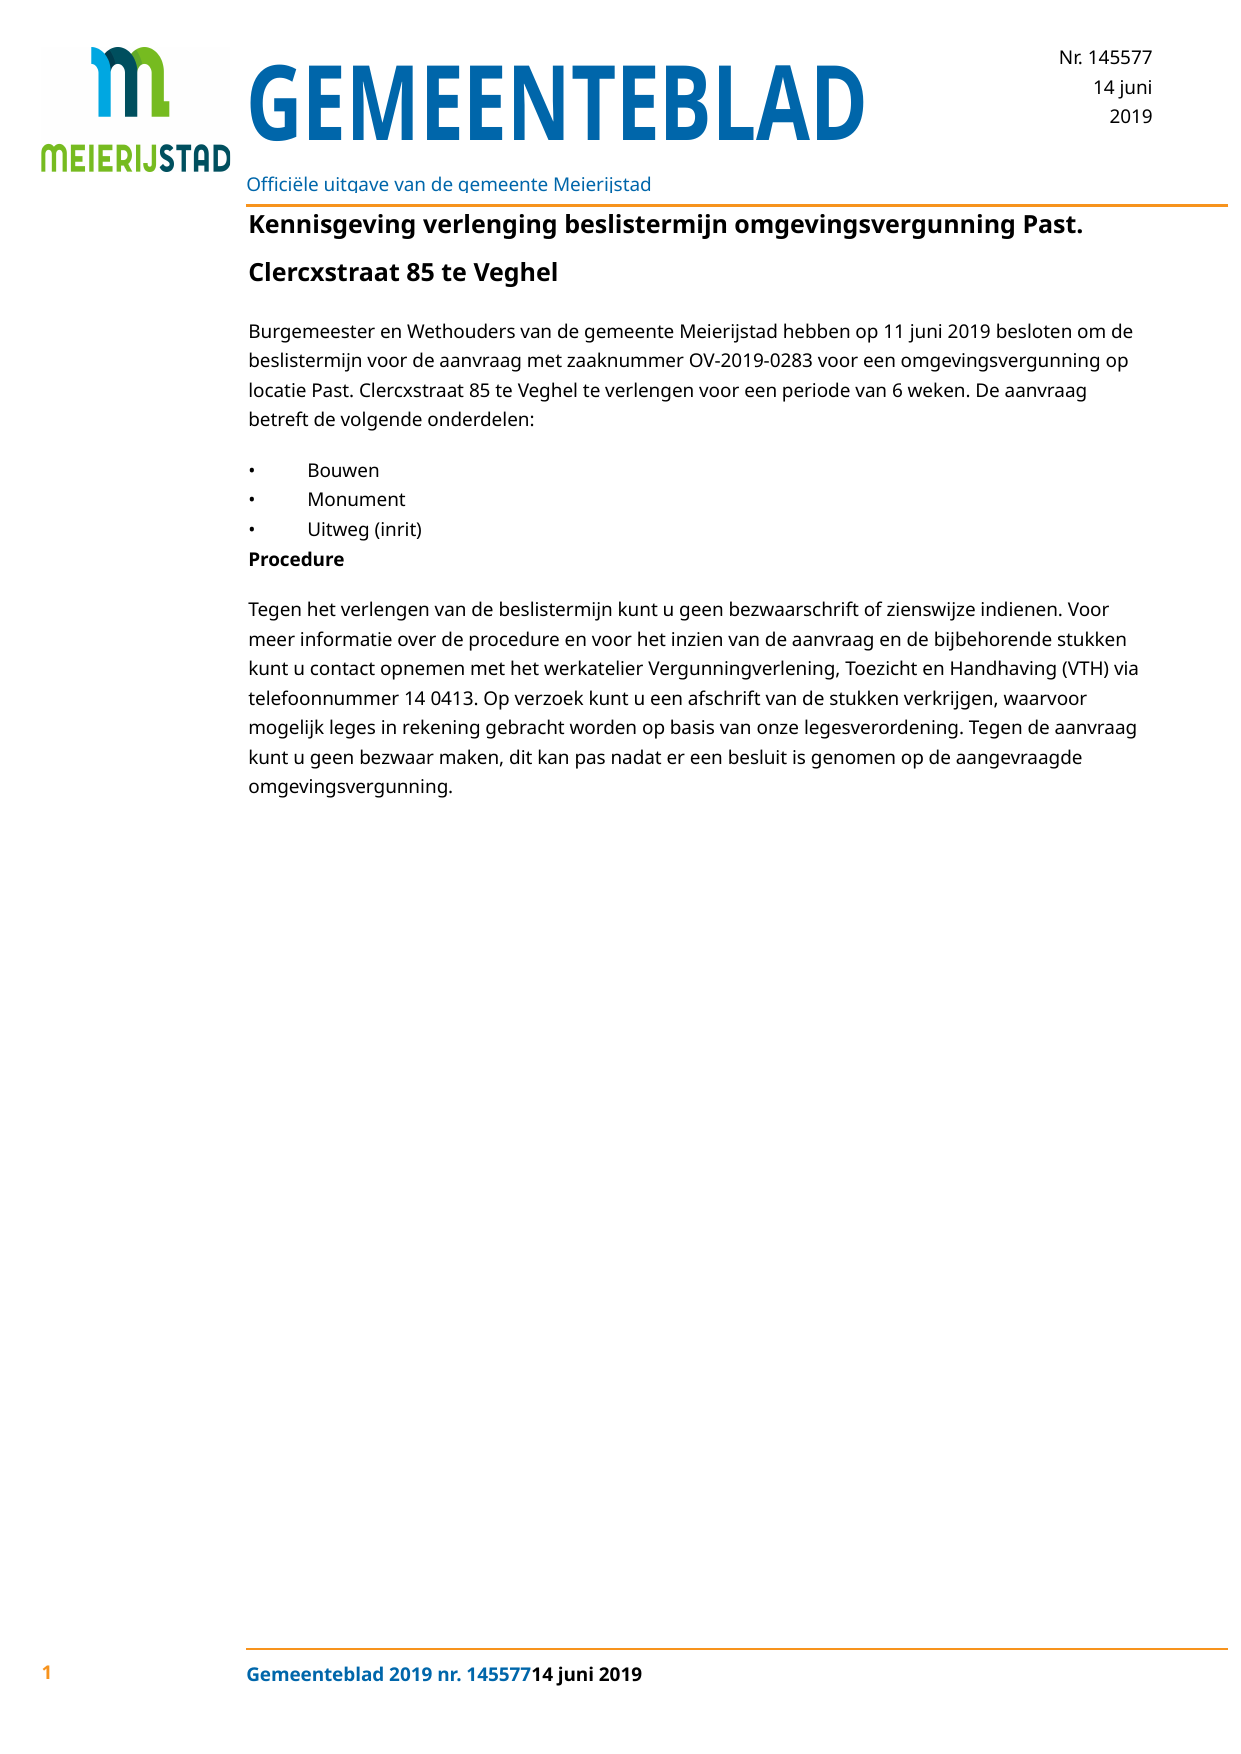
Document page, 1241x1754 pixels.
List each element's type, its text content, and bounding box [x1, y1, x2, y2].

picture [41, 47, 231, 172]
list Bouwen [248, 457, 1152, 483]
text Tegen het verlengen van de beslistermijn kunt u geen bezwaarschrift of zienswijze indienen. Voor meer informatie over de procedure en voor het inzien van de aanvraag en de bijbehorende stukken kunt u contact opnemen met het werkatelier Vergunningverlening, Toezicht en Handhaving (VTH) via telefoonnummer 14 0413. Op verzoek kunt u een afschrift van de stukken verkrijgen, waarvoor mogelijk leges in rekening gebracht worden op basis van onze legesverordening. Tegen de aanvraag kunt u geen bezwaar maken, dit kan pas nadat er een besluit is genomen op de aangevraagde omgevingsvergunning. [248, 596, 1152, 799]
text Kennisgeving verlenging beslistermijn omgevingsvergunning Past. Clercxstraat 85 te Veghel [248, 207, 1152, 288]
list Uitweg (inrit) [248, 516, 1152, 542]
list Monument [248, 487, 1152, 512]
text Procedure [248, 546, 1152, 572]
text Burgemeester en Wethouders van de gemeente Meierijstad hebben op 11 juni 2019 besloten om de beslistermijn voor de aanvraag met zaaknummer OV-2019-0283 voor een omgevingsvergunning op locatie Past. Clercxstraat 85 te Veghel te verlengen voor een periode van 6 weken. De aanvraag betreft de volgende onderdelen: [248, 318, 1152, 432]
